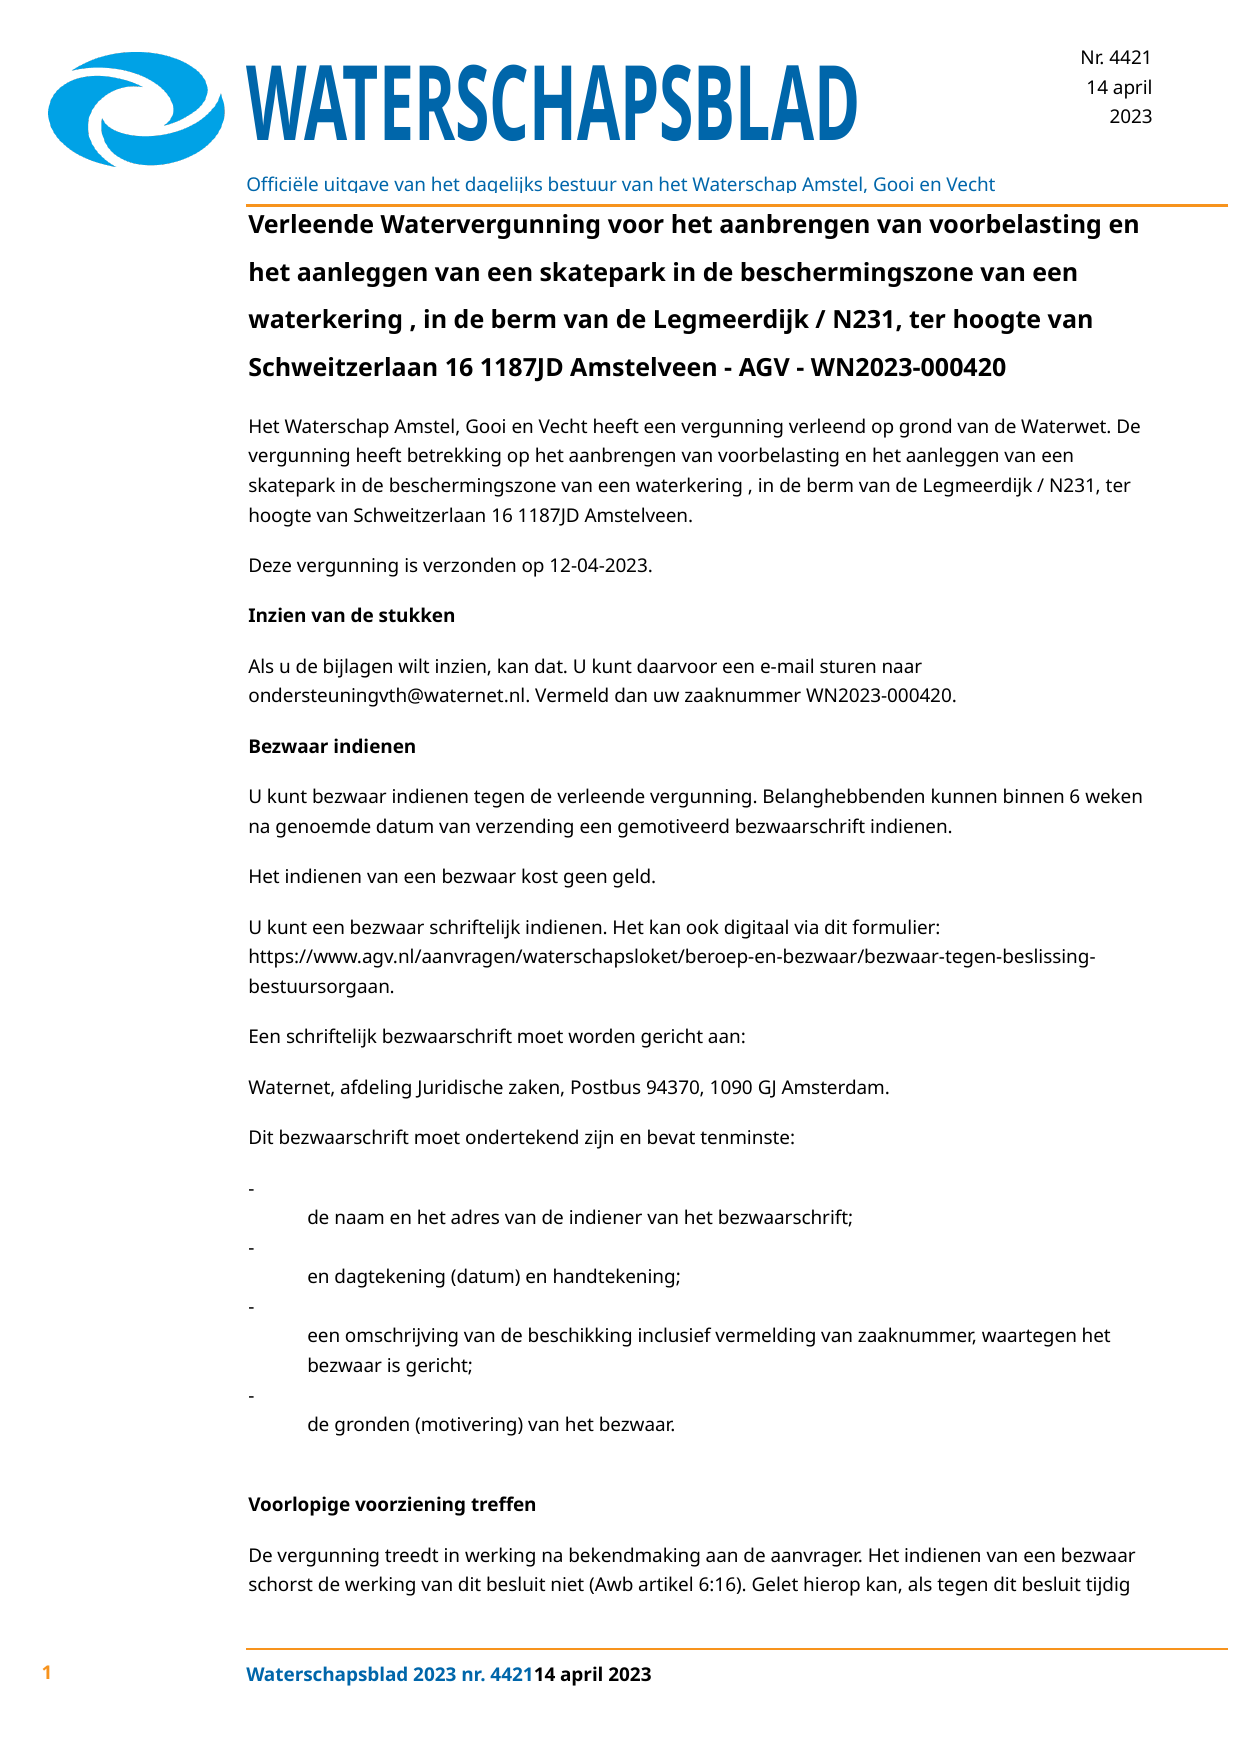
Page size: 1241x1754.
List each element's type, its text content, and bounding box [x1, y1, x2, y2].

text Het indienen van een bezwaar kost geen geld. [248, 863, 1152, 889]
list de naam en het adres van de indiener van het bezwaarschrift; [248, 1204, 1152, 1230]
picture [41, 47, 231, 172]
text Voorlopige voorziening treffen [248, 1491, 1152, 1517]
text Bezwaar indienen [248, 733, 1152, 759]
list een omschrijving van de beschikking inclusief vermelding van zaaknummer, waartegen het bezwaar is gericht; [248, 1323, 1152, 1378]
text Het Waterschap Amstel, Gooi en Vecht heeft een vergunning verleend op grond van de Waterwet. De vergunning heeft betrekking op het aanbrengen van voorbelasting en het aanleggen van een skatepark in de beschermingszone van een waterkering , in de berm van de Legmeerdijk / N231, ter hoogte van Schweitzerlaan 16 1187JD Amstelveen. [248, 413, 1152, 528]
list en dagtekening (datum) en handtekening; [248, 1263, 1152, 1289]
text De vergunning treedt in werking na bekendmaking aan de aanvrager. Het indienen van een bezwaar schorst de werking van dit besluit niet (Awb artikel 6:16). Gelet hierop kan, als tegen dit besluit tijdig [248, 1542, 1152, 1597]
text U kunt bezwaar indienen tegen de verleende vergunning. Belanghebbenden kunnen binnen 6 weken na genoemde datum van verzending een gemotiveerd bezwaarschrift indienen. [248, 783, 1152, 839]
text Als u de bijlagen wilt inzien, kan dat. U kunt daarvoor een e-mail sturen naar ondersteuningvth@waternet.nl. Vermeld dan uw zaaknummer WN2023-000420. [248, 653, 1152, 708]
text Een schriftelijk bezwaarschrift moet worden gericht aan: [248, 1023, 1152, 1049]
text Deze vergunning is verzonden op 12-04-2023. [248, 552, 1152, 578]
text Inzien van de stukken [248, 603, 1152, 628]
text Verleende Watervergunning voor het aanbrengen van voorbelasting en het aanleggen van een skatepark in de beschermingszone van een waterkering , in de berm van de Legmeerdijk / N231, ter hoogte van Schweitzerlaan 16 1187JD Amstelveen - AGV - WN2023-000420 [248, 207, 1152, 384]
text U kunt een bezwaar schriftelijk indienen. Het kan ook digitaal via dit formulier: https://www.agv.nl/aanvragen/waterschapsloket/beroep-en-bezwaar/bezwaar-tegen-beslissing-bestuursorgaan. [248, 914, 1152, 999]
text Dit bezwaarschrift moet ondertekend zijn en bevat tenminste: [248, 1124, 1152, 1150]
list de gronden (motivering) van het bezwaar. [248, 1411, 1152, 1437]
text Waternet, afdeling Juridische zaken, Postbus 94370, 1090 GJ Amsterdam. [248, 1074, 1152, 1100]
